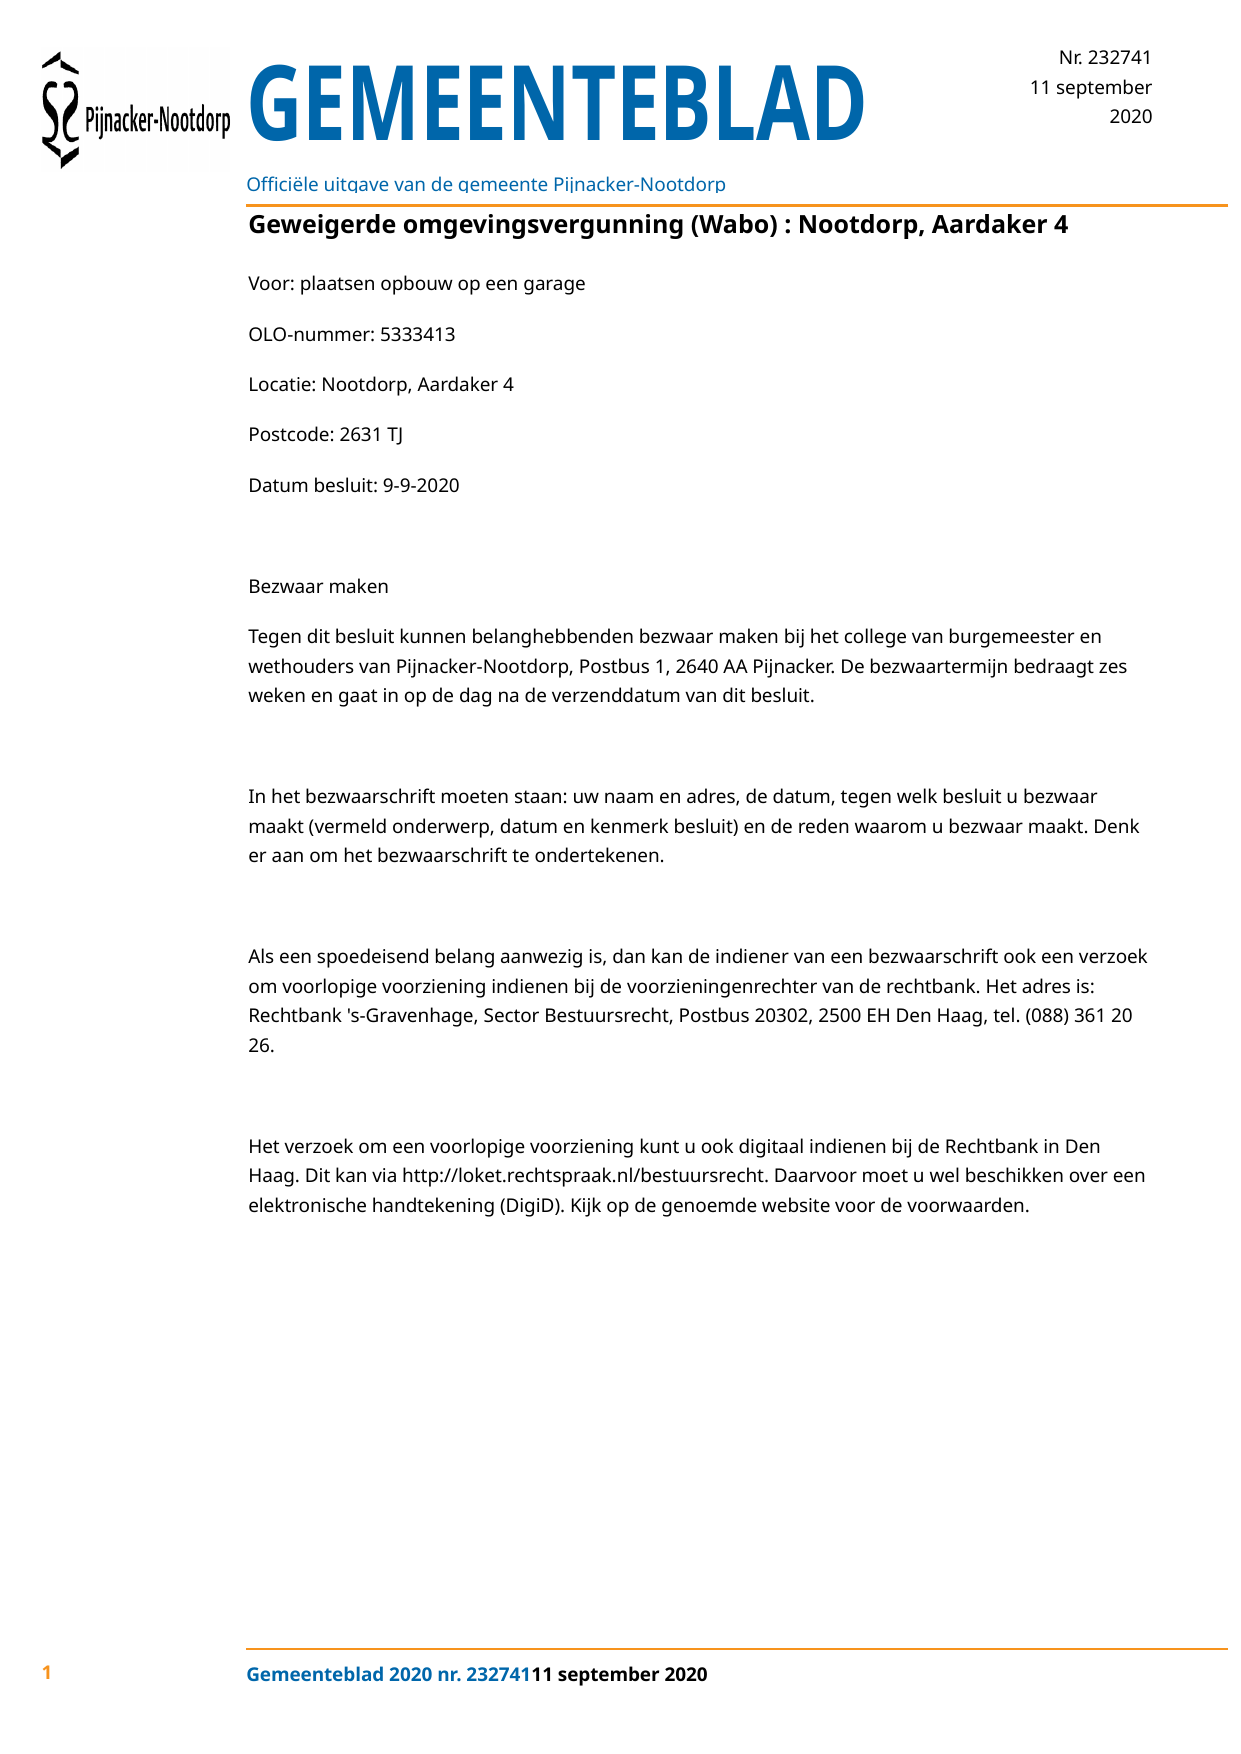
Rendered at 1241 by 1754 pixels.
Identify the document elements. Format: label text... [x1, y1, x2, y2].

text Locatie: Nootdorp, Aardaker 4 [248, 371, 1152, 397]
text Bezwaar maken [248, 573, 1152, 598]
text In het bezwaarschrift moeten staan: uw naam en adres, de datum, tegen welk besluit u bezwaar maakt (vermeld onderwerp, datum en kenmerk besluit) en de reden waarom u bezwaar maakt. Denk er aan om het bezwaarschrift te ondertekenen. [248, 783, 1152, 868]
text OLO-nummer: 5333413 [248, 321, 1152, 346]
text Als een spoedeisend belang aanwezig is, dan kan de indiener van een bezwaarschrift ook een verzoek om voorlopige voorziening indienen bij de voorzieningenrechter van de rechtbank. Het adres is: Rechtbank 's-Gravenhage, Sector Bestuursrecht, Postbus 20302, 2500 EH Den Haag, tel. (088) 361 20 26. [248, 943, 1152, 1058]
picture [41, 47, 231, 172]
text Geweigerde omgevingsvergunning (Wabo) : Nootdorp, Aardaker 4 [248, 207, 1152, 241]
text Datum besluit: 9-9-2020 [248, 472, 1152, 498]
text Het verzoek om een voorlopige voorziening kunt u ook digitaal indienen bij de Rechtbank in Den Haag. Dit kan via http://loket.rechtspraak.nl/bestuursrecht. Daarvoor moet u wel beschikken over een elektronische handtekening (DigiD). Kijk op de genoemde website voor de voorwaarden. [248, 1133, 1152, 1218]
text Postcode: 2631 TJ [248, 422, 1152, 447]
text Voor: plaatsen opbouw op een garage [248, 270, 1152, 296]
text Tegen dit besluit kunnen belanghebbenden bezwaar maken bij het college van burgemeester en wethouders van Pijnacker-Nootdorp, Postbus 1, 2640 AA Pijnacker. De bezwaartermijn bedraagt zes weken en gaat in op de dag na de verzenddatum van dit besluit. [248, 623, 1152, 708]
